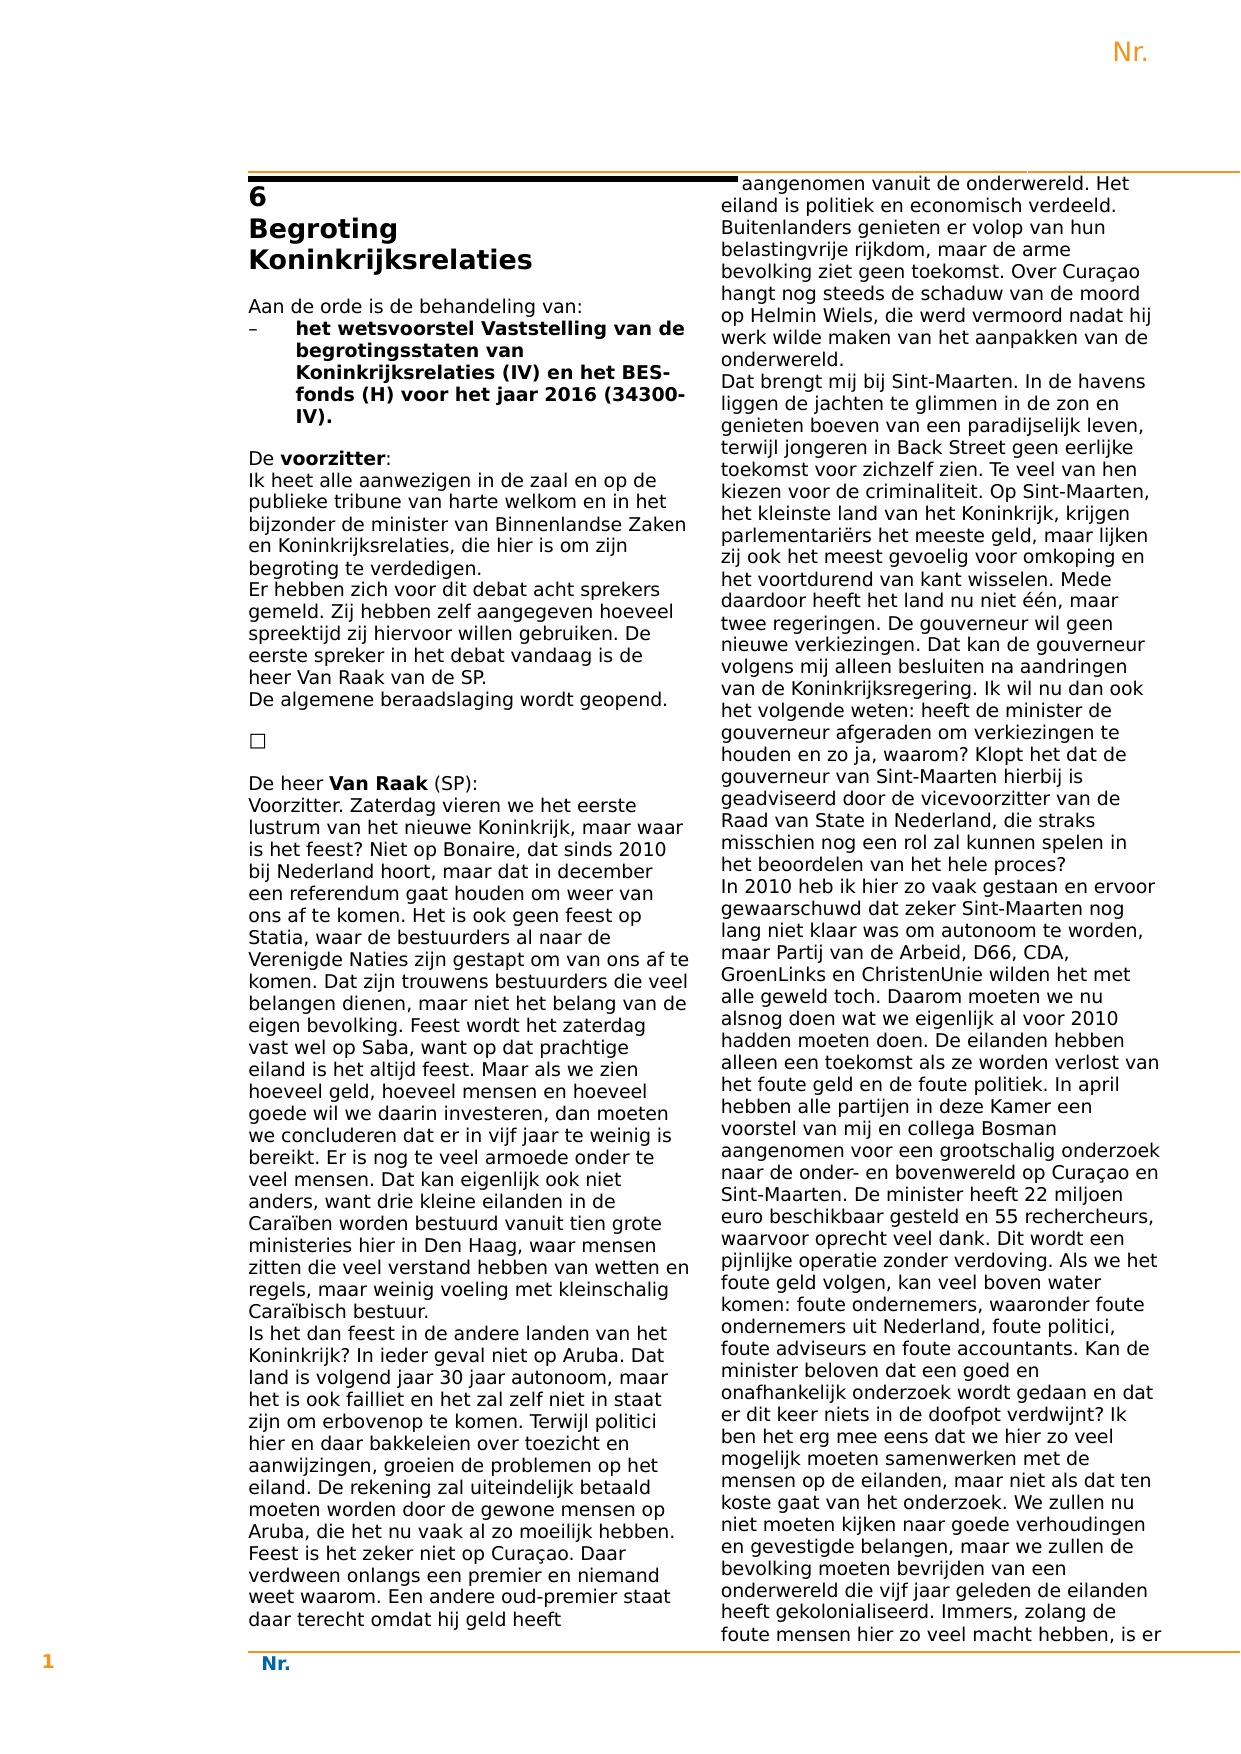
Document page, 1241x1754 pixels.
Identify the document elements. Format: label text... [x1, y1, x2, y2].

text Ik heet alle aanwezigen in de zaal en op de publieke tribune van harte welkom en in het bijzonder de minister van Binnenlandse Zaken en Koninkrijksrelaties, die hier is om zijn begroting te verdedigen. [248, 469, 691, 579]
text In 2010 heb ik hier zo vaak gestaan en ervoor gewaarschuwd dat zeker Sint-Maarten nog lang niet klaar was om autonoom te worden, maar Partij van de Arbeid, D66, CDA, GroenLinks en ChristenUnie wilden het met alle geweld toch. Daarom moeten we nu alsnog doen wat we eigenlijk al voor 2010 hadden moeten doen. De eilanden hebben alleen een toekomst als ze worden verlost van het foute geld en de foute politiek. In april hebben alle partijen in deze Kamer een voorstel van mij en collega Bosman aangenomen voor een grootschalig onderzoek naar de onder- en bovenwereld op Curaçao en Sint-Maarten. De minister heeft 22 miljoen euro beschikbaar gesteld en 55 rechercheurs, waarvoor oprecht veel dank. Dit wordt een pijnlijke operatie zonder verdoving. Als we het foute geld volgen, kan veel boven water komen: foute ondernemers, waaronder foute ondernemers uit Nederland, foute politici, foute adviseurs en foute accountants. Kan de minister beloven dat een goed en onafhankelijk onderzoek wordt gedaan en dat er dit keer niets in de doofpot verdwijnt? Ik ben het erg mee eens dat we hier zo veel mogelijk moeten samenwerken met de mensen op de eilanden, maar niet als dat ten koste gaat van het onderzoek. We zullen nu niet moeten kijken naar goede verhoudingen en gevestigde belangen, maar we zullen de bevolking moeten bevrijden van een onderwereld die vijf jaar geleden de eilanden heeft gekolonialiseerd. Immers, zolang de foute mensen hier zo veel macht hebben, is er [721, 876, 1163, 1645]
list het wetsvoorstel Vaststelling van de begrotingsstaten van Koninkrijksrelaties (IV) en het BES-fonds (H) voor het jaar 2016 (34300-IV). [248, 318, 691, 427]
text Is het dan feest in de andere landen van het Koninkrijk? In ieder geval niet op Aruba. Dat land is volgend jaar 30 jaar autonoom, maar het is ook failliet en het zal zelf niet in staat zijn om erbovenop te komen. Terwijl politici hier en daar bakkeleien over toezicht en aanwijzingen, groeien de problemen op het eiland. De rekening zal uiteindelijk betaald moeten worden door de gewone mensen op Aruba, die het nu vaak al zo moeilijk hebben. [248, 1323, 691, 1542]
text Feest is het zeker niet op Curaçao. Daar verdween onlangs een premier en niemand weet waarom. Een andere oud-premier staat daar terecht omdat hij geld heeft [248, 1542, 691, 1630]
title 6 Begroting Koninkrijksrelaties [248, 182, 691, 276]
text Aan de orde is de behandeling van: [248, 296, 691, 318]
text De heer Van Raak (SP): [248, 773, 691, 795]
text De voorzitter: [248, 447, 691, 469]
text aangenomen vanuit de onderwereld. Het eiland is politiek en economisch verdeeld. Buitenlanders genieten er volop van hun belastingvrije rijkdom, maar de arme bevolking ziet geen toekomst. Over Curaçao hangt nog steeds de schaduw van de moord op Helmin Wiels, die werd vermoord nadat hij werk wilde maken van het aanpakken van de onderwereld. [721, 173, 1163, 371]
text Voorzitter. Zaterdag vieren we het eerste lustrum van het nieuwe Koninkrijk, maar waar is het feest? Niet op Bonaire, dat sinds 2010 bij Nederland hoort, maar dat in december een referendum gaat houden om weer van ons af te komen. Het is ook geen feest op Statia, waar de bestuurders al naar de Verenigde Naties zijn gestapt om van ons af te komen. Dat zijn trouwens bestuurders die veel belangen dienen, maar niet het belang van de eigen bevolking. Feest wordt het zaterdag vast wel op Saba, want op dat prachtige eiland is het altijd feest. Maar als we zien hoeveel geld, hoeveel mensen en hoeveel goede wil we daarin investeren, dan moeten we concluderen dat er in vijf jaar te weinig is bereikt. Er is nog te veel armoede onder te veel mensen. Dat kan eigenlijk ook niet anders, want drie kleine eilanden in de Caraïben worden bestuurd vanuit tien grote ministeries hier in Den Haag, waar mensen zitten die veel verstand hebben van wetten en regels, maar weinig voeling met kleinschalig Caraïbisch bestuur. [248, 795, 691, 1323]
text Er hebben zich voor dit debat acht sprekers gemeld. Zij hebben zelf aangegeven hoeveel spreektijd zij hiervoor willen gebruiken. De eerste spreker in het debat vandaag is de heer Van Raak van de SP. [248, 579, 691, 689]
text Dat brengt mij bij Sint-Maarten. In de havens liggen de jachten te glimmen in de zon en genieten boeven van een paradijselijk leven, terwijl jongeren in Back Street geen eerlijke toekomst voor zichzelf zien. Te veel van hen kiezen voor de criminaliteit. Op Sint-Maarten, het kleinste land van het Koninkrijk, krijgen parlementariërs het meeste geld, maar lijken zij ook het meest gevoelig voor omkoping en het voortdurend van kant wisselen. Mede daardoor heeft het land nu niet één, maar twee regeringen. De gouverneur wil geen nieuwe verkiezingen. Dat kan de gouverneur volgens mij alleen besluiten na aandringen van de Koninkrijksregering. Ik wil nu dan ook het volgende weten: heeft de minister de gouverneur afgeraden om verkiezingen te houden en zo ja, waarom? Klopt het dat de gouverneur van Sint-Maarten hierbij is geadviseerd door de vicevoorzitter van de Raad van State in Nederland, die straks misschien nog een rol zal kunnen spelen in het beoordelen van het hele proces? [721, 371, 1163, 876]
text ⬜ [248, 731, 691, 753]
text De algemene beraadslaging wordt geopend. [248, 689, 691, 711]
